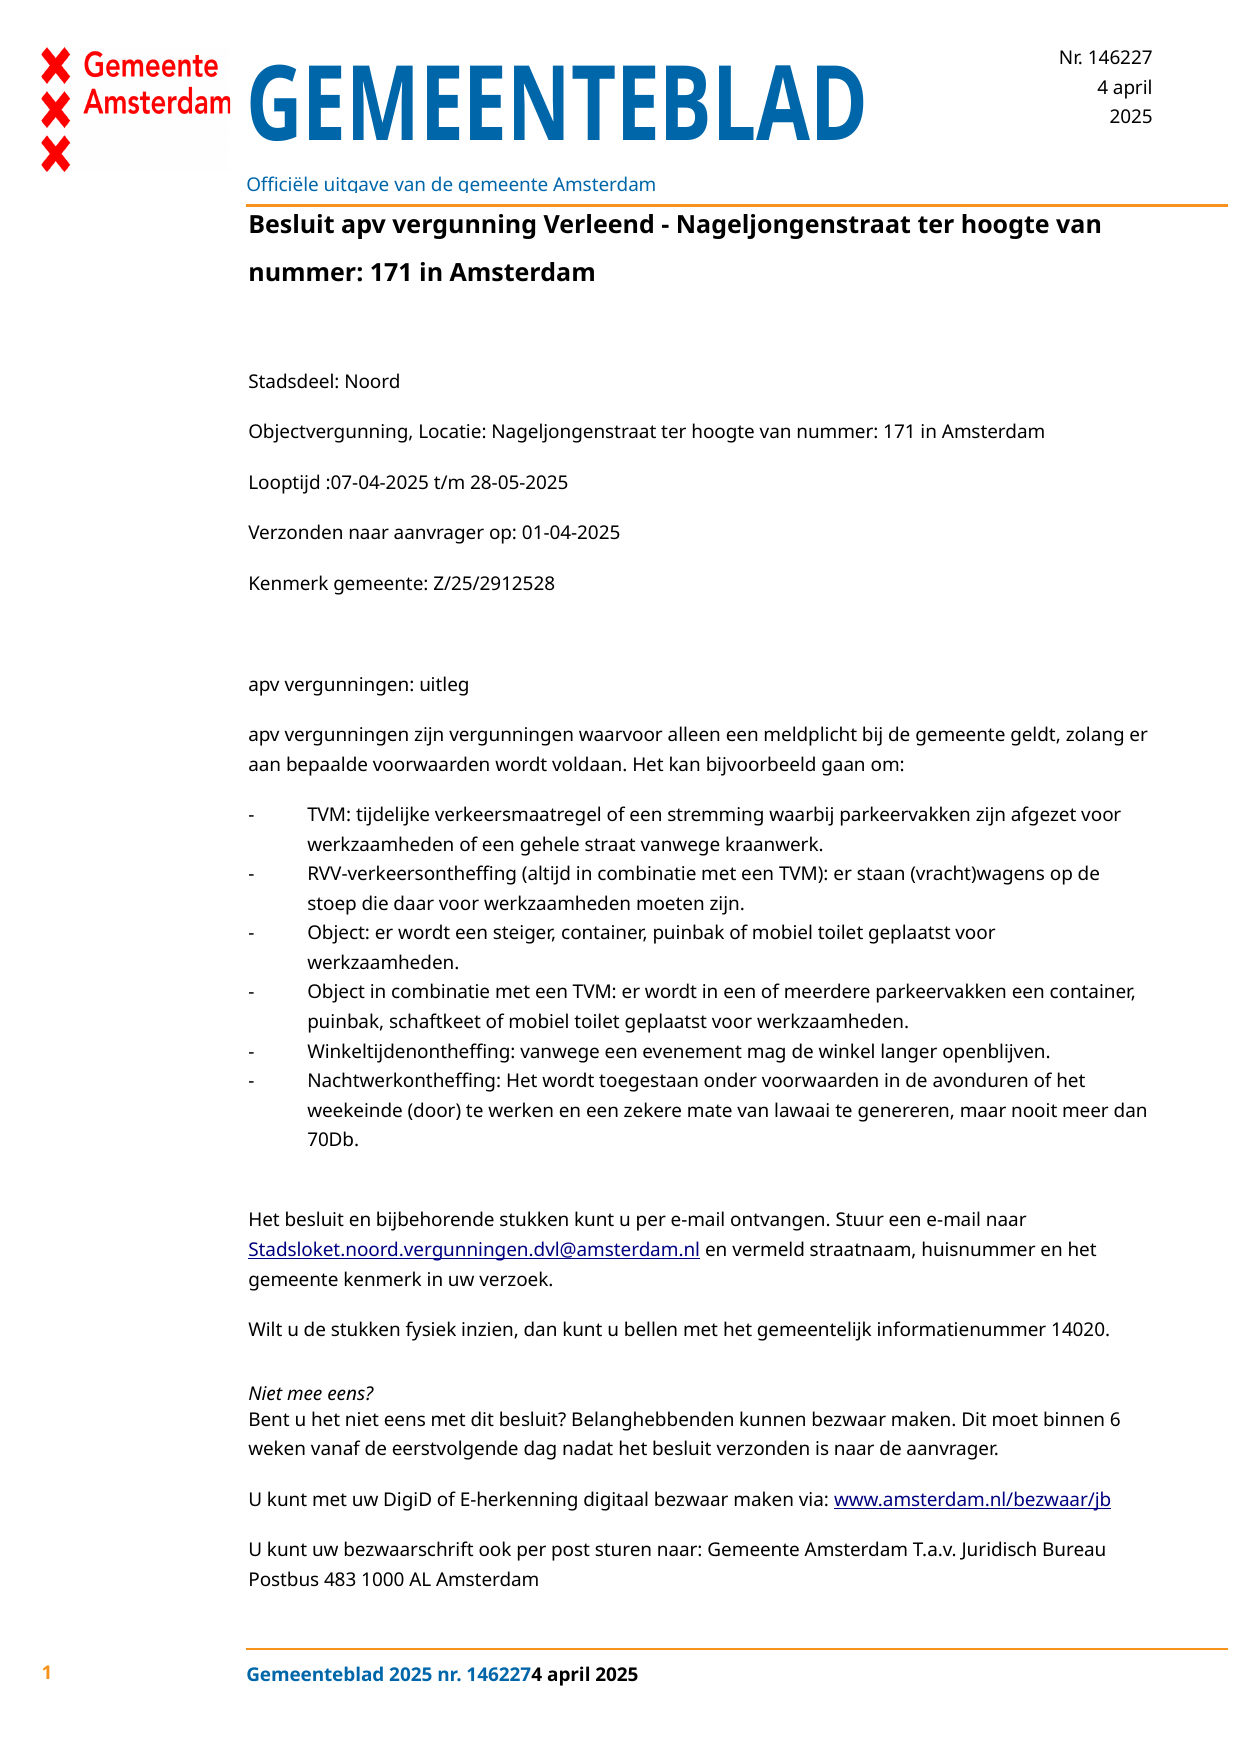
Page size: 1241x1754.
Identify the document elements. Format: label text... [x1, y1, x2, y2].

text U kunt uw bezwaarschrift ook per post sturen naar: Gemeente Amsterdam T.a.v. Juridisch Bureau Postbus 483 1000 AL Amsterdam [248, 1536, 1152, 1592]
list Object in combinatie met een TVM: er wordt in een of meerdere parkeervakken een container, puinbak, schaftkeet of mobiel toilet geplaatst voor werkzaamheden. [248, 979, 1152, 1034]
text Objectvergunning, Locatie: Nageljongenstraat ter hoogte van nummer: 171 in Amsterdam [248, 419, 1152, 444]
text apv vergunningen zijn vergunningen waarvoor alleen een meldplicht bij de gemeente geldt, zolang er aan bepaalde voorwaarden wordt voldaan. Het kan bijvoorbeeld gaan om: [248, 721, 1152, 777]
text Besluit apv vergunning Verleend - Nageljongenstraat ter hoogte van nummer: 171 in Amsterdam [248, 207, 1152, 288]
list Winkeltijdenontheffing: vanwege een evenement mag de winkel langer openblijven. [248, 1038, 1152, 1064]
text Bent u het niet eens met dit besluit? Belanghebbenden kunnen bezwaar maken. Dit moet binnen 6 weken vanaf de eerstvolgende dag nadat het besluit verzonden is naar de aanvrager. [248, 1406, 1152, 1461]
list Object: er wordt een steiger, container, puinbak of mobiel toilet geplaatst voor werkzaamheden. [248, 919, 1152, 975]
list RVV-verkeersontheffing (altijd in combinatie met een TVM): er staan (vracht)wagens op de stoep die daar voor werkzaamheden moeten zijn. [248, 860, 1152, 916]
text apv vergunningen: uitleg [248, 671, 1152, 697]
text Looptijd :07-04-2025 t/m 28-05-2025 [248, 469, 1152, 495]
text Wilt u de stukken fysiek inzien, dan kunt u bellen met het gemeentelijk informatienummer 14020. [248, 1316, 1152, 1342]
list TVM: tijdelijke verkeersmaatregel of een stremming waarbij parkeervakken zijn afgezet voor werkzaamheden of een gehele straat vanwege kraanwerk. [248, 801, 1152, 857]
text Verzonden naar aanvrager op: 01-04-2025 [248, 519, 1152, 545]
text Kenmerk gemeente: Z/25/2912528 [248, 570, 1152, 596]
picture [41, 47, 231, 172]
text Stadsdeel: Noord [248, 368, 1152, 394]
text Niet mee eens? [248, 1380, 1152, 1406]
text Het besluit en bijbehorende stukken kunt u per e-mail ontvangen. Stuur een e-mail naar Stadsloket.noord.vergunningen.dvl@amsterdam.nl en vermeld straatnaam, huisnummer en het gemeente kenmerk in uw verzoek. [248, 1207, 1152, 1292]
list Nachtwerkontheffing: Het wordt toegestaan onder voorwaarden in de avonduren of het weekeinde (door) te werken en een zekere mate van lawaai te genereren, maar nooit meer dan 70Db. [248, 1067, 1152, 1152]
text U kunt met uw DigiD of E-herkenning digitaal bezwaar maken via: www.amsterdam.nl/bezwaar/jb [248, 1486, 1152, 1512]
